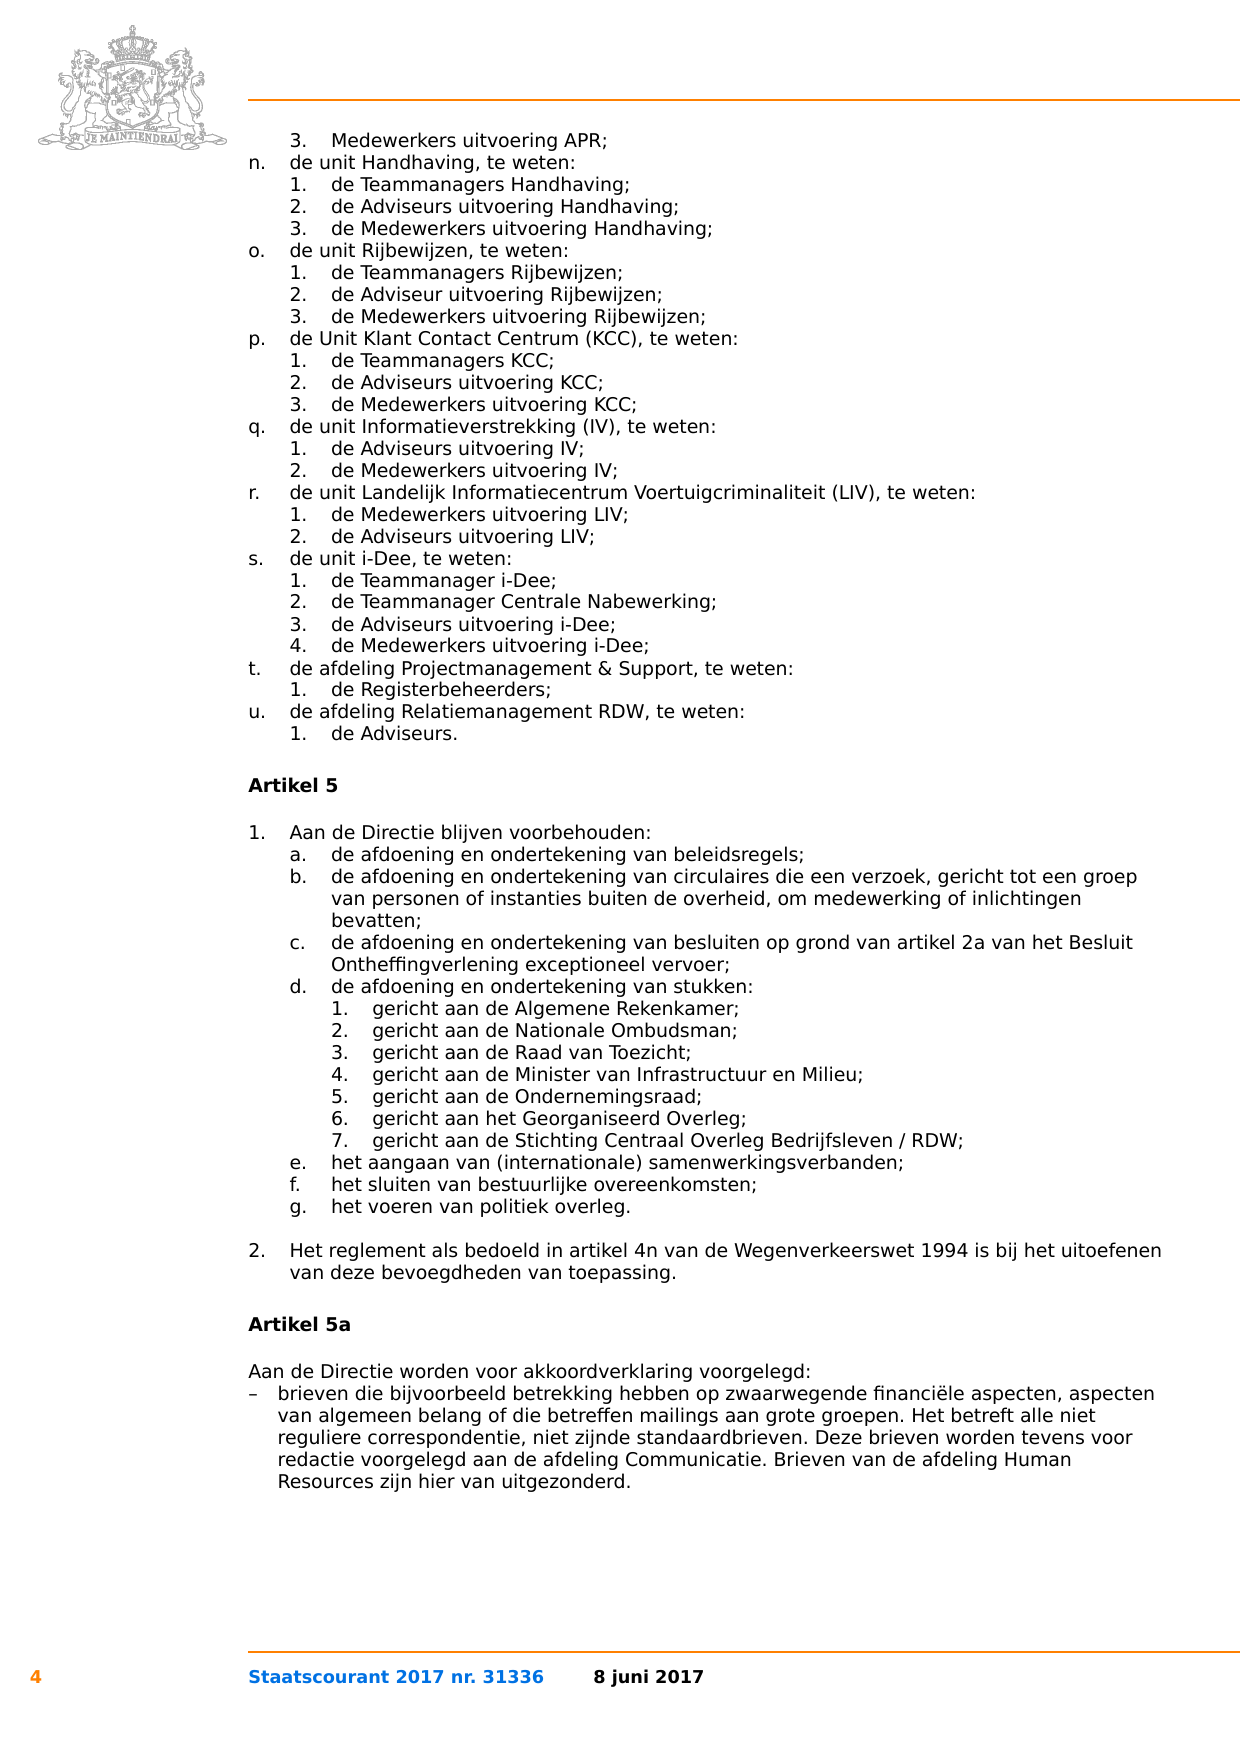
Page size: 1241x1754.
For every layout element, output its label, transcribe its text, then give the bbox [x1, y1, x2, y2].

text 2. de Teammanager Centrale Nabewerking; [289, 591, 1163, 613]
text 1. de Teammanagers Rijbewijzen; [289, 262, 1163, 284]
text b. de afdoening en ondertekening van circulaires die een verzoek, gericht tot een groep van personen of instanties buiten de overheid, om medewerking of inlichtingen bevatten; [289, 866, 1163, 932]
subtitle Artikel 5 [248, 775, 1163, 797]
text 5. gericht aan de Ondernemingsraad; [331, 1086, 1163, 1108]
text 3. de Medewerkers uitvoering Rijbewijzen; [289, 306, 1163, 328]
text r. de unit Landelijk Informatiecentrum Voertuigcriminaliteit (LIV), te weten: [248, 482, 1163, 503]
text f. het sluiten van bestuurlijke overeenkomsten; [289, 1174, 1163, 1196]
text c. de afdoening en ondertekening van besluiten op grond van artikel 2a van het Besluit Ontheffingverlening exceptioneel vervoer; [289, 932, 1163, 976]
text 1. de Teammanager i-Dee; [289, 569, 1163, 591]
text u. de afdeling Relatiemanagement RDW, te weten: [248, 701, 1163, 723]
text e. het aangaan van (internationale) samenwerkingsverbanden; [289, 1152, 1163, 1174]
text 1. de Teammanagers Handhaving; [289, 174, 1163, 196]
text o. de unit Rijbewijzen, te weten: [248, 240, 1163, 262]
text 4. de Medewerkers uitvoering i-Dee; [289, 635, 1163, 657]
picture [38, 25, 227, 150]
text – brieven die bijvoorbeeld betrekking hebben op zwaarwegende financiële aspecten, aspecten van algemeen belang of die betreffen mailings aan grote groepen. Het betreft alle niet reguliere correspondentie, niet zijnde standaardbrieven. Deze brieven worden tevens voor redactie voorgelegd aan de afdeling Communicatie. Brieven van de afdeling Human Resources zijn hier van uitgezonderd. [248, 1383, 1163, 1493]
text a. de afdoening en ondertekening van beleidsregels; [289, 844, 1163, 866]
text p. de Unit Klant Contact Centrum (KCC), te weten: [248, 328, 1163, 350]
text 3. de Medewerkers uitvoering Handhaving; [289, 218, 1163, 240]
text 4. gericht aan de Minister van Infrastructuur en Milieu; [331, 1064, 1163, 1086]
text 2. de Medewerkers uitvoering IV; [289, 459, 1163, 482]
text 1. gericht aan de Algemene Rekenkamer; [331, 998, 1163, 1020]
text 2. de Adviseur uitvoering Rijbewijzen; [289, 284, 1163, 306]
text g. het voeren van politiek overleg. [289, 1196, 1163, 1218]
text 6. gericht aan het Georganiseerd Overleg; [331, 1108, 1163, 1130]
text d. de afdoening en ondertekening van stukken: [289, 976, 1163, 998]
text q. de unit Informatieverstrekking (IV), te weten: [248, 416, 1163, 438]
text 2. de Adviseurs uitvoering LIV; [289, 526, 1163, 547]
text n. de unit Handhaving, te weten: [248, 152, 1163, 174]
text 1. de Adviseurs uitvoering IV; [289, 438, 1163, 459]
text 2. gericht aan de Nationale Ombudsman; [331, 1020, 1163, 1042]
subtitle Artikel 5a [248, 1314, 1163, 1336]
text 1. de Adviseurs. [289, 723, 1163, 745]
text 3. de Adviseurs uitvoering i-Dee; [289, 613, 1163, 635]
text 2. Het reglement als bedoeld in artikel 4n van de Wegenverkeerswet 1994 is bij het uitoefenen van deze bevoegdheden van toepassing. [248, 1240, 1163, 1284]
text 3. gericht aan de Raad van Toezicht; [331, 1042, 1163, 1064]
text 3. Medewerkers uitvoering APR; [289, 130, 1163, 152]
text 1. de Teammanagers KCC; [289, 350, 1163, 372]
text 2. de Adviseurs uitvoering Handhaving; [289, 196, 1163, 218]
text Aan de Directie worden voor akkoordverklaring voorgelegd: [248, 1361, 1163, 1383]
text t. de afdeling Projectmanagement & Support, te weten: [248, 657, 1163, 679]
text s. de unit i-Dee, te weten: [248, 547, 1163, 569]
text 3. de Medewerkers uitvoering KCC; [289, 394, 1163, 416]
text 1. Aan de Directie blijven voorbehouden: [248, 822, 1163, 844]
text 1. de Medewerkers uitvoering LIV; [289, 503, 1163, 526]
text 7. gericht aan de Stichting Centraal Overleg Bedrijfsleven / RDW; [331, 1130, 1163, 1152]
text 2. de Adviseurs uitvoering KCC; [289, 372, 1163, 394]
text 1. de Registerbeheerders; [289, 679, 1163, 701]
